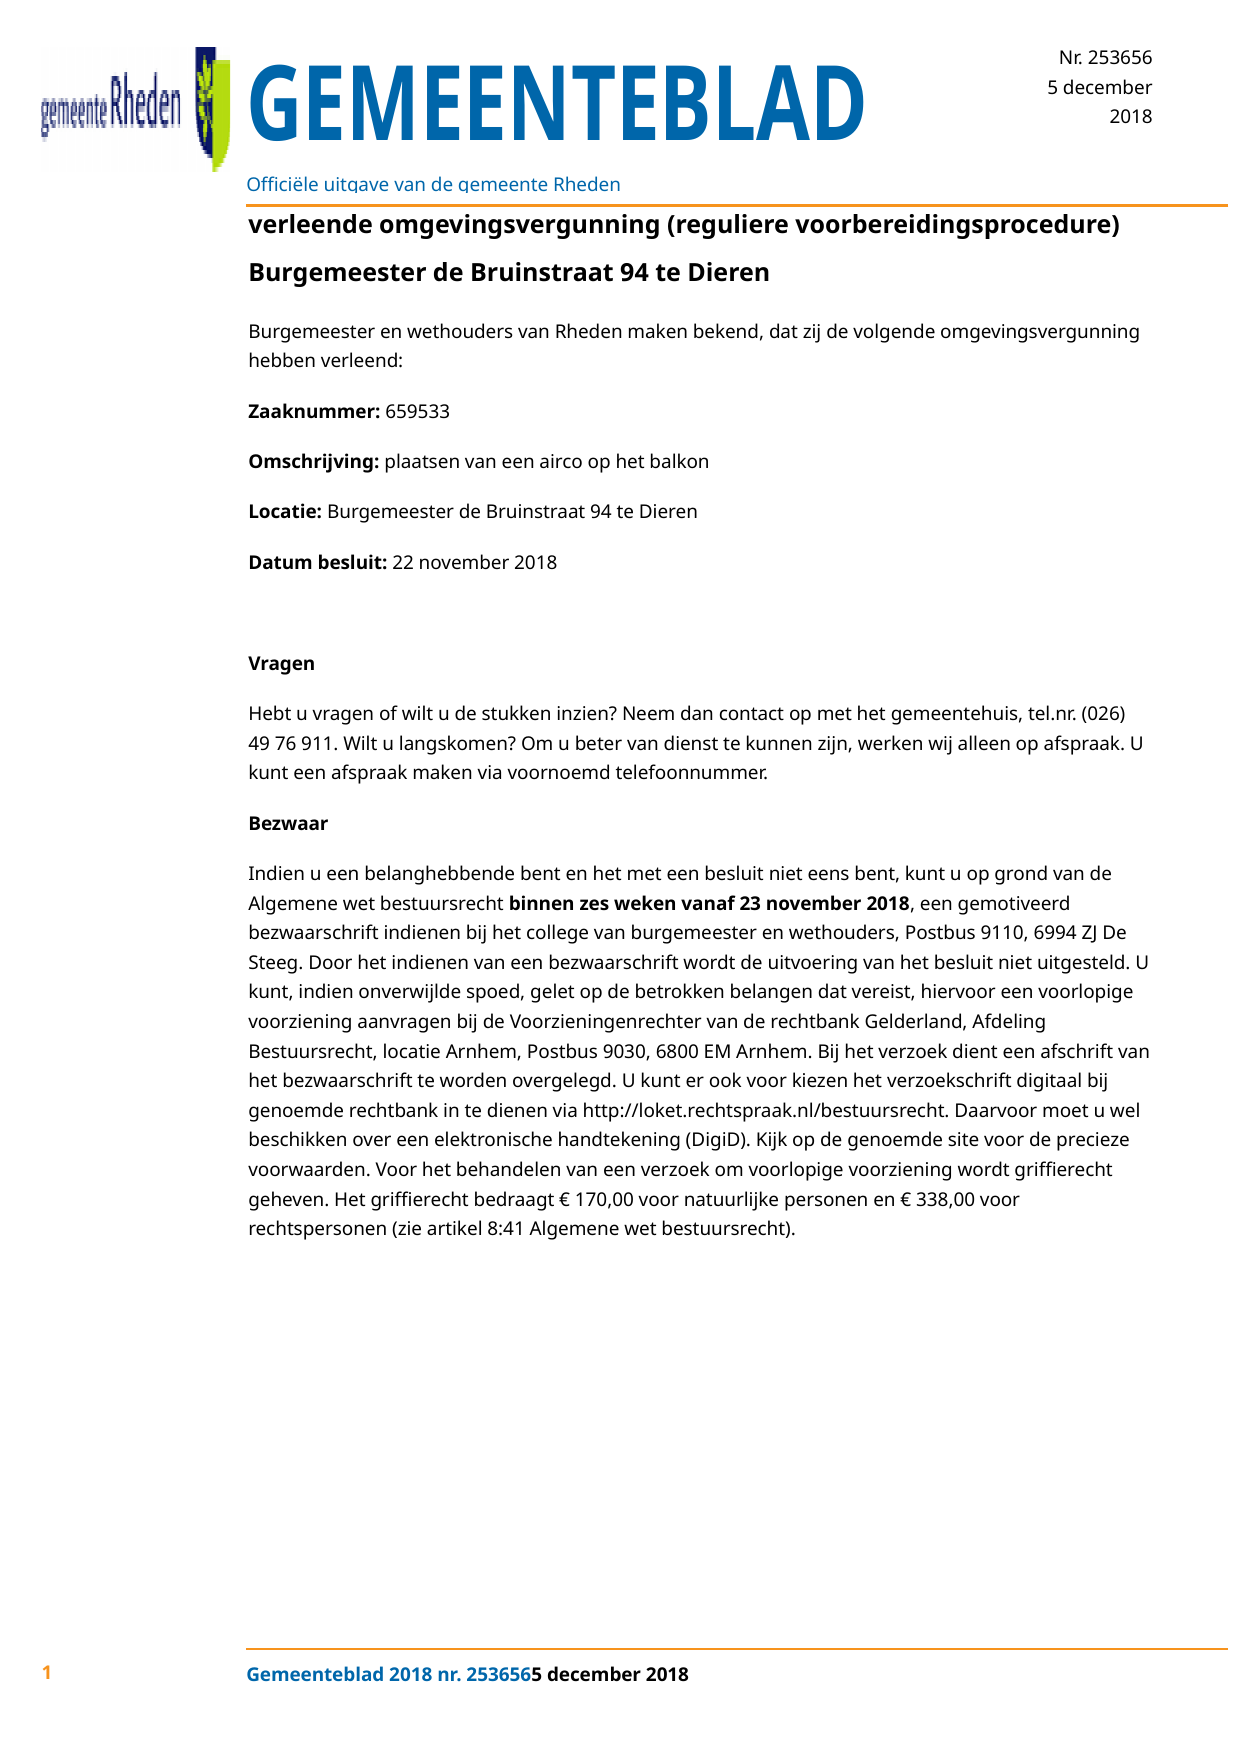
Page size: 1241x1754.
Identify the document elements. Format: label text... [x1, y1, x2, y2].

text Bezwaar [248, 810, 1152, 836]
text Burgemeester en wethouders van Rheden maken bekend, dat zij de volgende omgevingsvergunning hebben verleend: [248, 318, 1152, 373]
text Zaaknummer: 659533 [248, 398, 1152, 424]
text Omschrijving: plaatsen van een airco op het balkon [248, 448, 1152, 474]
text Indien u een belanghebbende bent en het met een besluit niet eens bent, kunt u op grond van de Algemene wet bestuursrecht binnen zes weken vanaf 23 november 2018, een gemotiveerd bezwaarschrift indienen bij het college van burgemeester en wethouders, Postbus 9110, 6994 ZJ De Steeg. Door het indienen van een bezwaarschrift wordt de uitvoering van het besluit niet uitgesteld. U kunt, indien onverwijlde spoed, gelet op de betrokken belangen dat vereist, hiervoor een voorlopige voorziening aanvragen bij de Voorzieningenrechter van de rechtbank Gelderland, Afdeling Bestuursrecht, locatie Arnhem, Postbus 9030, 6800 EM Arnhem. Bij het verzoek dient een afschrift van het bezwaarschrift te worden overgelegd. U kunt er ook voor kiezen het verzoekschrift digitaal bij genoemde rechtbank in te dienen via http://loket.rechtspraak.nl/bestuursrecht. Daarvoor moet u wel beschikken over een elektronische handtekening (DigiD). Kijk op de genoemde site voor de precieze voorwaarden. Voor het behandelen van een verzoek om voorlopige voorziening wordt griffierecht geheven. Het griffierecht bedraagt € 170,00 voor natuurlijke personen en € 338,00 voor rechtspersonen (zie artikel 8:41 Algemene wet bestuursrecht). [248, 860, 1152, 1241]
text Vragen [248, 650, 1152, 676]
text Hebt u vragen of wilt u de stukken inzien? Neem dan contact op met het gemeentehuis, tel.nr. (026) 49 76 911. Wilt u langskomen? Om u beter van dienst te kunnen zijn, werken wij alleen op afspraak. U kunt een afspraak maken via voornoemd telefoonnummer. [248, 700, 1152, 785]
picture [41, 47, 231, 172]
text Datum besluit: 22 november 2018 [248, 549, 1152, 575]
text Locatie: Burgemeester de Bruinstraat 94 te Dieren [248, 499, 1152, 524]
text verleende omgevingsvergunning (reguliere voorbereidingsprocedure) Burgemeester de Bruinstraat 94 te Dieren [248, 207, 1152, 288]
